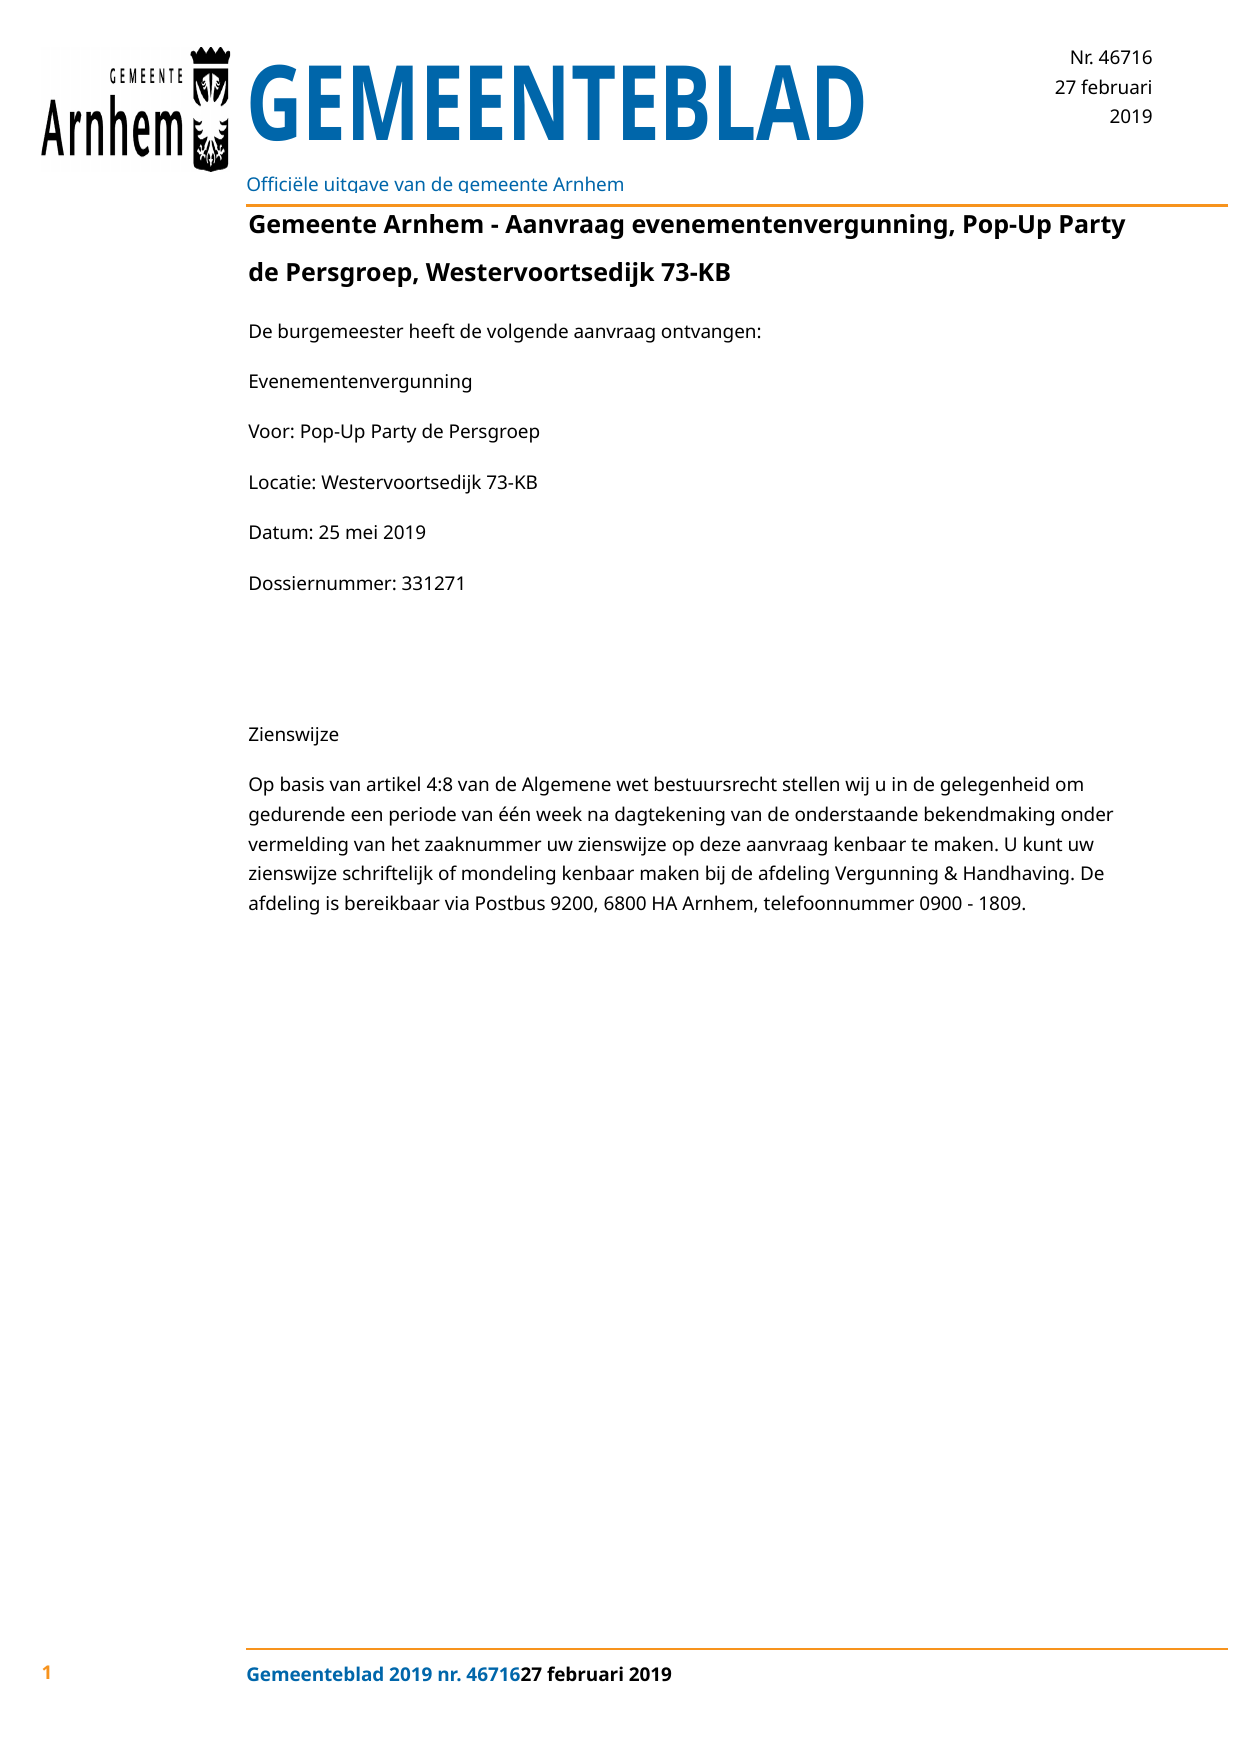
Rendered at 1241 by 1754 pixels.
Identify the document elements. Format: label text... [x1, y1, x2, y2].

text Evenementenvergunning [248, 368, 1152, 394]
text Datum: 25 mei 2019 [248, 519, 1152, 545]
text Voor: Pop-Up Party de Persgroep [248, 419, 1152, 444]
text Op basis van artikel 4:8 van de Algemene wet bestuursrecht stellen wij u in de gelegenheid om gedurende een periode van één week na dagtekening van de onderstaande bekendmaking onder vermelding van het zaaknummer uw zienswijze op deze aanvraag kenbaar te maken. U kunt uw zienswijze schriftelijk of mondeling kenbaar maken bij de afdeling Vergunning & Handhaving. De afdeling is bereikbaar via Postbus 9200, 6800 HA Arnhem, telefoonnummer 0900 - 1809. [248, 772, 1152, 916]
text Dossiernummer: 331271 [248, 570, 1152, 596]
picture [41, 47, 231, 172]
text Gemeente Arnhem - Aanvraag evenementenvergunning, Pop-Up Party de Persgroep, Westervoortsedijk 73-KB [248, 207, 1152, 288]
text De burgemeester heeft de volgende aanvraag ontvangen: [248, 318, 1152, 344]
text Locatie: Westervoortsedijk 73-KB [248, 469, 1152, 495]
text Zienswijze [248, 721, 1152, 747]
